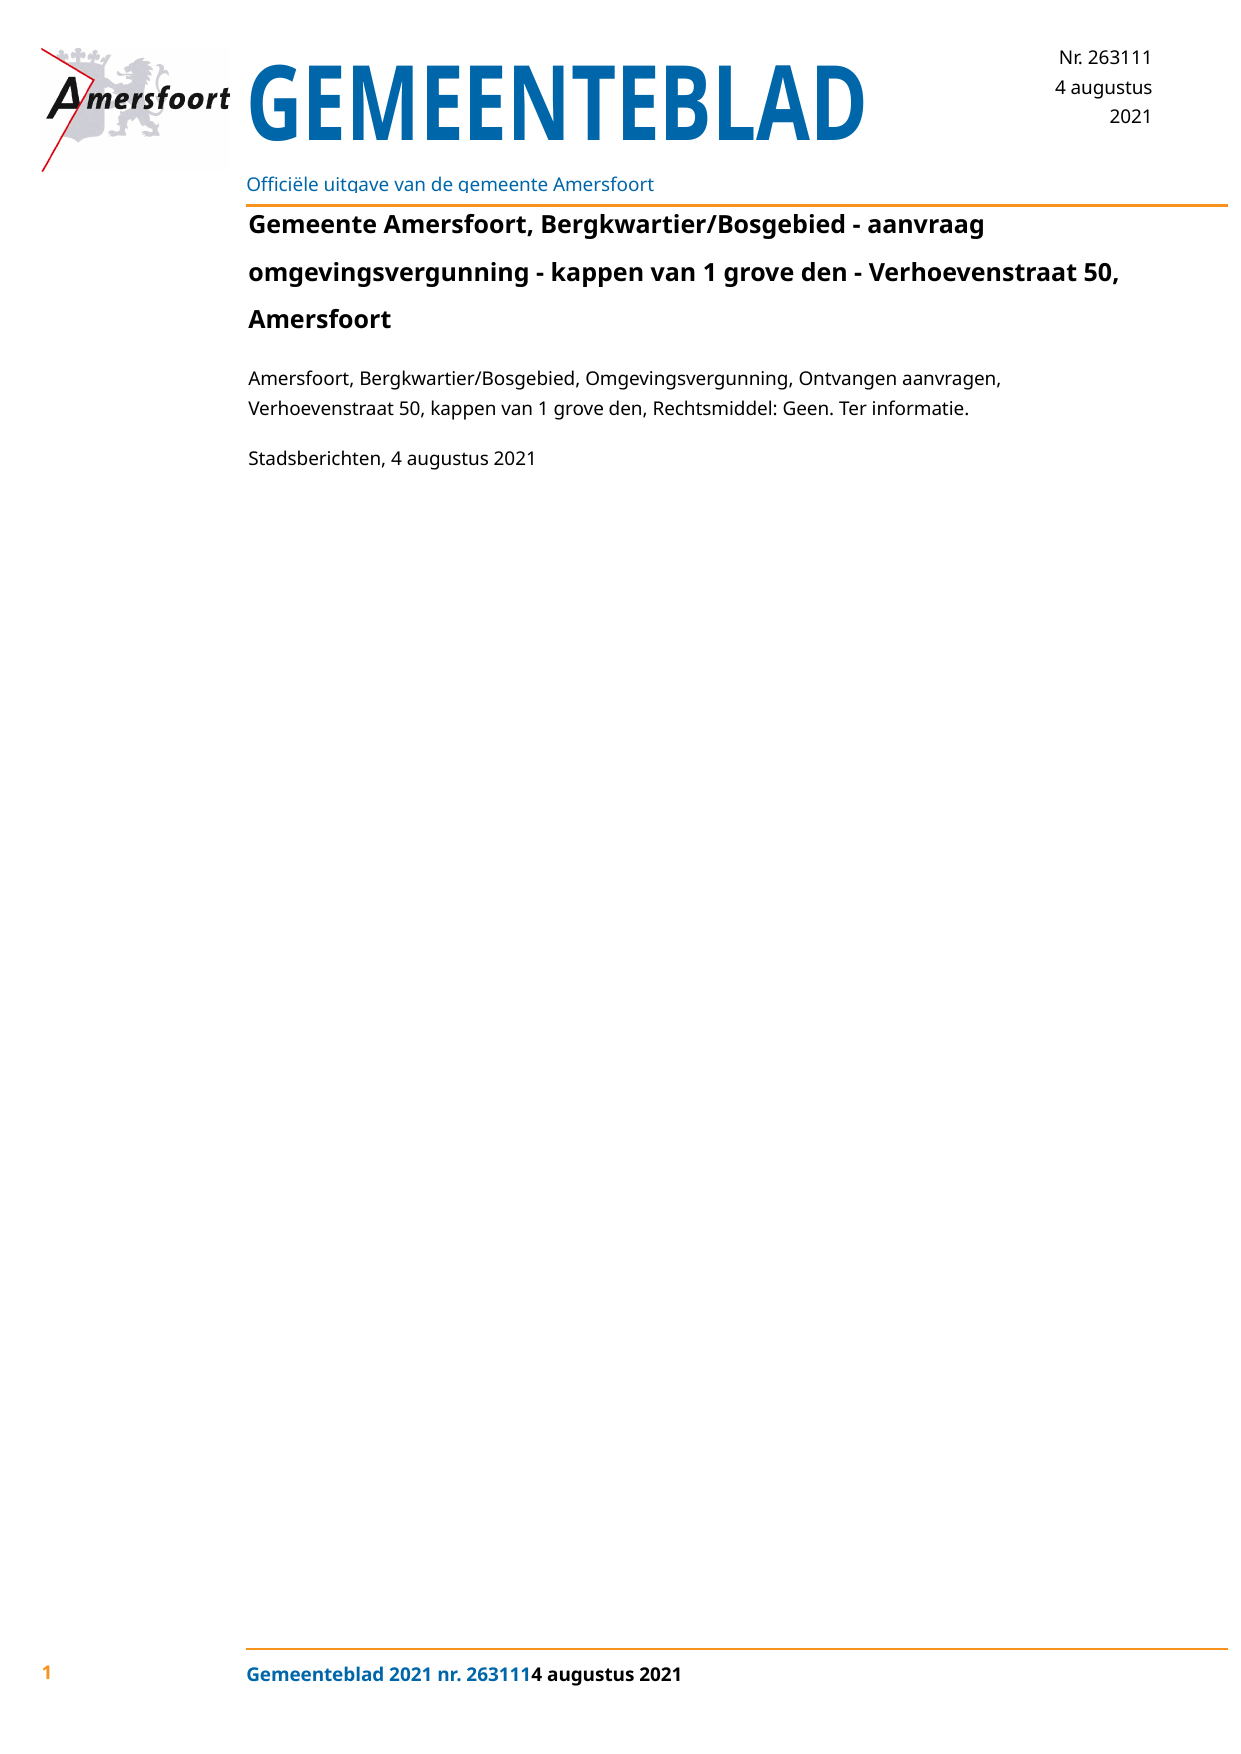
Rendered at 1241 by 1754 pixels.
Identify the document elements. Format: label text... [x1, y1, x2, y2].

text Stadsberichten, 4 augustus 2021 [248, 446, 1152, 471]
text Gemeente Amersfoort, Bergkwartier/Bosgebied - aanvraag omgevingsvergunning - kappen van 1 grove den - Verhoevenstraat 50, Amersfoort [248, 207, 1152, 336]
text Amersfoort, Bergkwartier/Bosgebied, Omgevingsvergunning, Ontvangen aanvragen, Verhoevenstraat 50, kappen van 1 grove den, Rechtsmiddel: Geen. Ter informatie. [248, 366, 1152, 421]
picture [41, 47, 231, 172]
